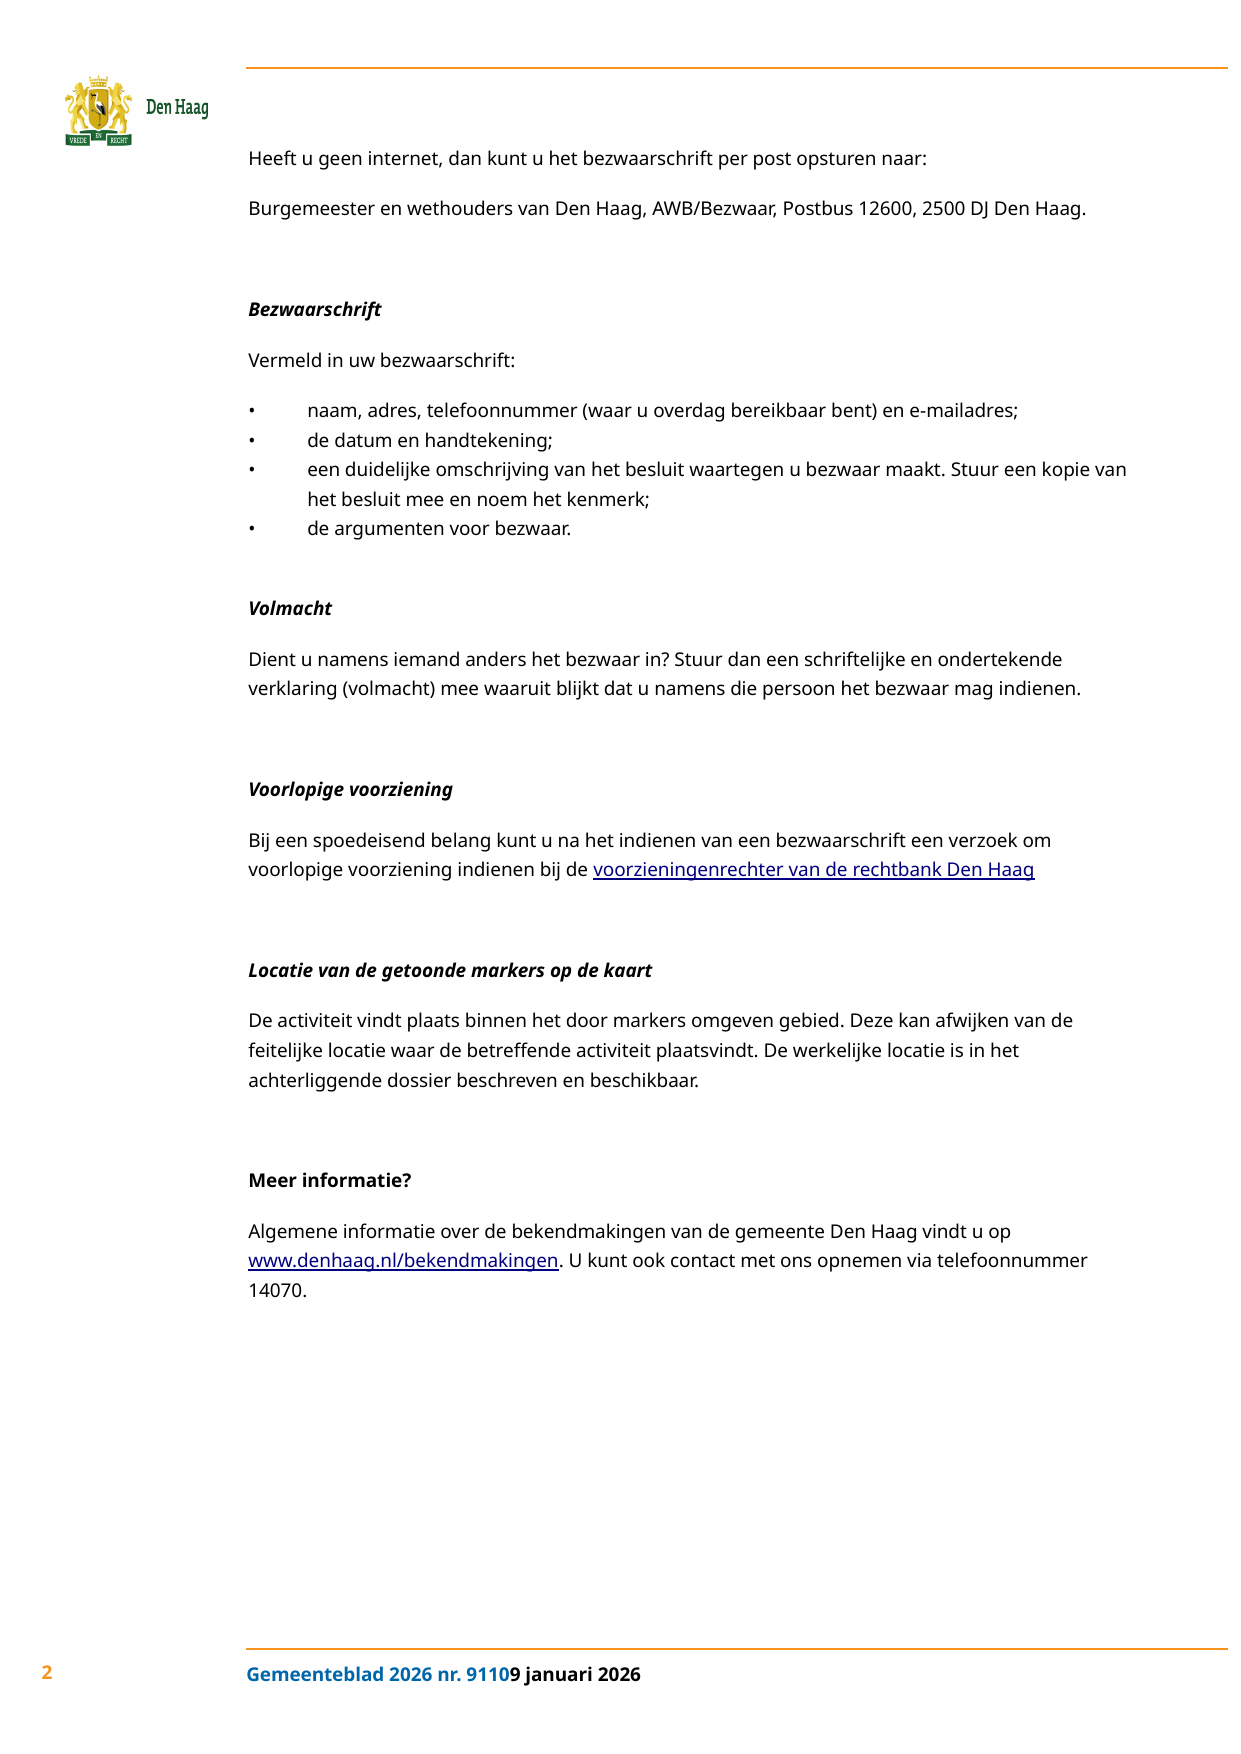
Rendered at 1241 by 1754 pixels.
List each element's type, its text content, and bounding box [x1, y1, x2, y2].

text Voorlopige voorziening [248, 776, 1152, 802]
text Meer informatie? [248, 1168, 1152, 1193]
text Bezwaarschrift [248, 296, 1152, 322]
list de datum en handtekening; [248, 427, 1152, 453]
text Heeft u geen internet, dan kunt u het bezwaarschrift per post opsturen naar: [248, 145, 1152, 171]
list een duidelijke omschrijving van het besluit waartegen u bezwaar maakt. Stuur een kopie van het besluit mee en noem het kenmerk; [248, 456, 1152, 512]
text Burgemeester en wethouders van Den Haag, AWB/Bezwaar, Postbus 12600, 2500 DJ Den Haag. [248, 196, 1152, 221]
list de argumenten voor bezwaar. [248, 516, 1152, 541]
picture [41, 47, 231, 172]
text Algemene informatie over de bekendmakingen van de gemeente Den Haag vindt u op www.denhaag.nl/bekendmakingen. U kunt ook contact met ons opnemen via telefoonnummer 14070. [248, 1218, 1152, 1303]
text Vermeld in uw bezwaarschrift: [248, 347, 1152, 373]
text Volmacht [248, 596, 1152, 621]
text Locatie van de getoonde markers op de kaart [248, 957, 1152, 983]
text Dient u namens iemand anders het bezwaar in? Stuur dan een schriftelijke en ondertekende verklaring (volmacht) mee waaruit blijkt dat u namens die persoon het bezwaar mag indienen. [248, 646, 1152, 701]
text Bij een spoedeisend belang kunt u na het indienen van een bezwaarschrift een verzoek om voorlopige voorziening indienen bij de voorzieningenrechter van de rechtbank Den Haag [248, 827, 1152, 882]
text De activiteit vindt plaats binnen het door markers omgeven gebied. Deze kan afwijken van de feitelijke locatie waar de betreffende activiteit plaatsvindt. De werkelijke locatie is in het achterliggende dossier beschreven en beschikbaar. [248, 1008, 1152, 1093]
list naam, adres, telefoonnummer (waar u overdag bereikbaar bent) en e-mailadres; [248, 397, 1152, 423]
